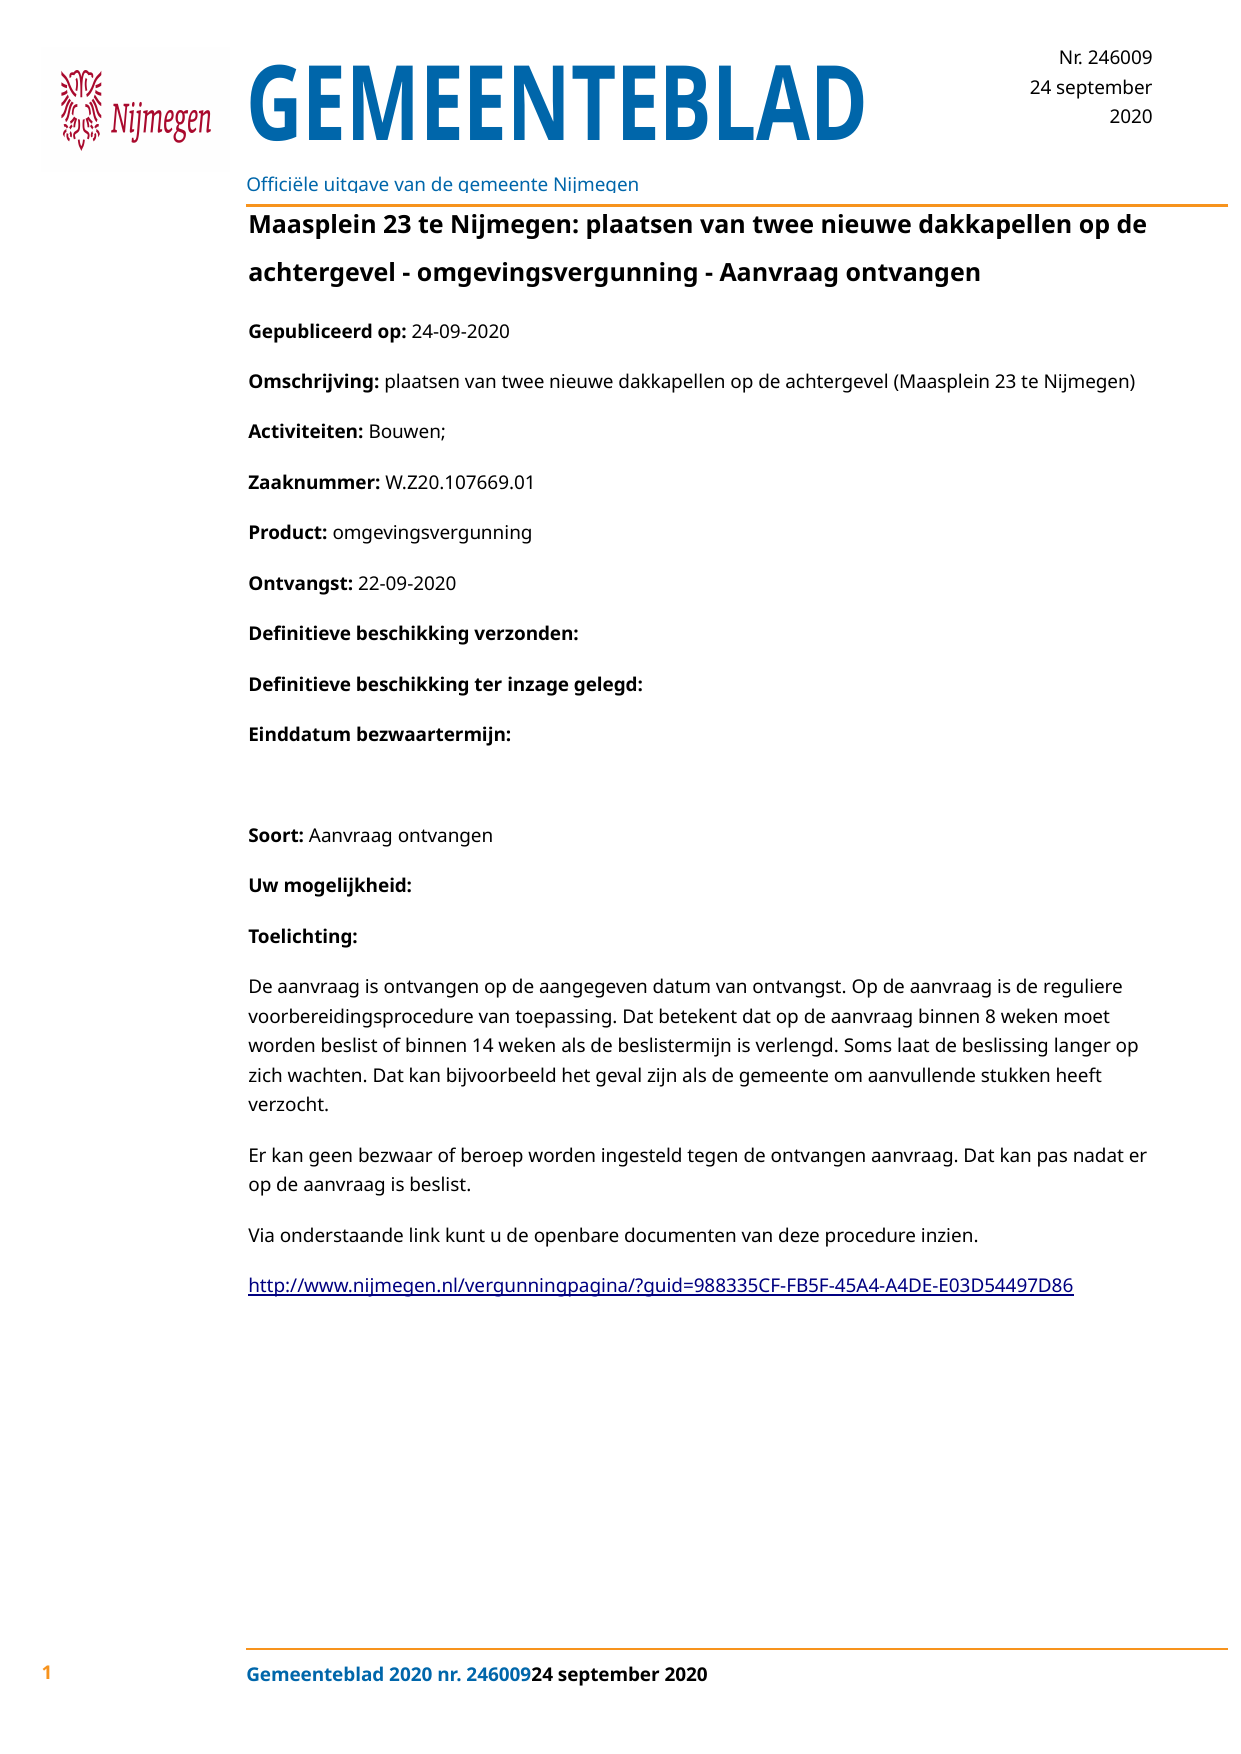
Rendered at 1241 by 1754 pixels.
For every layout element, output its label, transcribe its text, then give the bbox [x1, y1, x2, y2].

text Via onderstaande link kunt u de openbare documenten van deze procedure inzien. [248, 1222, 1152, 1248]
text Omschrijving: plaatsen van twee nieuwe dakkapellen op de achtergevel (Maasplein 23 te Nijmegen) [248, 368, 1152, 394]
text Ontvangst: 22-09-2020 [248, 570, 1152, 596]
text Definitieve beschikking ter inzage gelegd: [248, 671, 1152, 697]
text Zaaknummer: W.Z20.107669.01 [248, 469, 1152, 495]
text Soort: Aanvraag ontvangen [248, 822, 1152, 848]
text Maasplein 23 te Nijmegen: plaatsen van twee nieuwe dakkapellen op de achtergevel - omgevingsvergunning - Aanvraag ontvangen [248, 207, 1152, 288]
text Activiteiten: Bouwen; [248, 419, 1152, 444]
text Product: omgevingsvergunning [248, 519, 1152, 545]
text Uw mogelijkheid: [248, 872, 1152, 898]
picture [41, 47, 231, 172]
text Er kan geen bezwaar of beroep worden ingesteld tegen de ontvangen aanvraag. Dat kan pas nadat er op de aanvraag is beslist. [248, 1142, 1152, 1197]
text Einddatum bezwaartermijn: [248, 721, 1152, 747]
text Toelichting: [248, 923, 1152, 949]
text http://www.nijmegen.nl/vergunningpagina/?guid=988335CF-FB5F-45A4-A4DE-E03D54497D86 [248, 1272, 1152, 1298]
text Gepubliceerd op: 24-09-2020 [248, 318, 1152, 344]
text De aanvraag is ontvangen op de aangegeven datum van ontvangst. Op de aanvraag is de reguliere voorbereidingsprocedure van toepassing. Dat betekent dat op de aanvraag binnen 8 weken moet worden beslist of binnen 14 weken als de beslistermijn is verlengd. Soms laat de beslissing langer op zich wachten. Dat kan bijvoorbeeld het geval zijn als de gemeente om aanvullende stukken heeft verzocht. [248, 973, 1152, 1117]
text Definitieve beschikking verzonden: [248, 620, 1152, 646]
